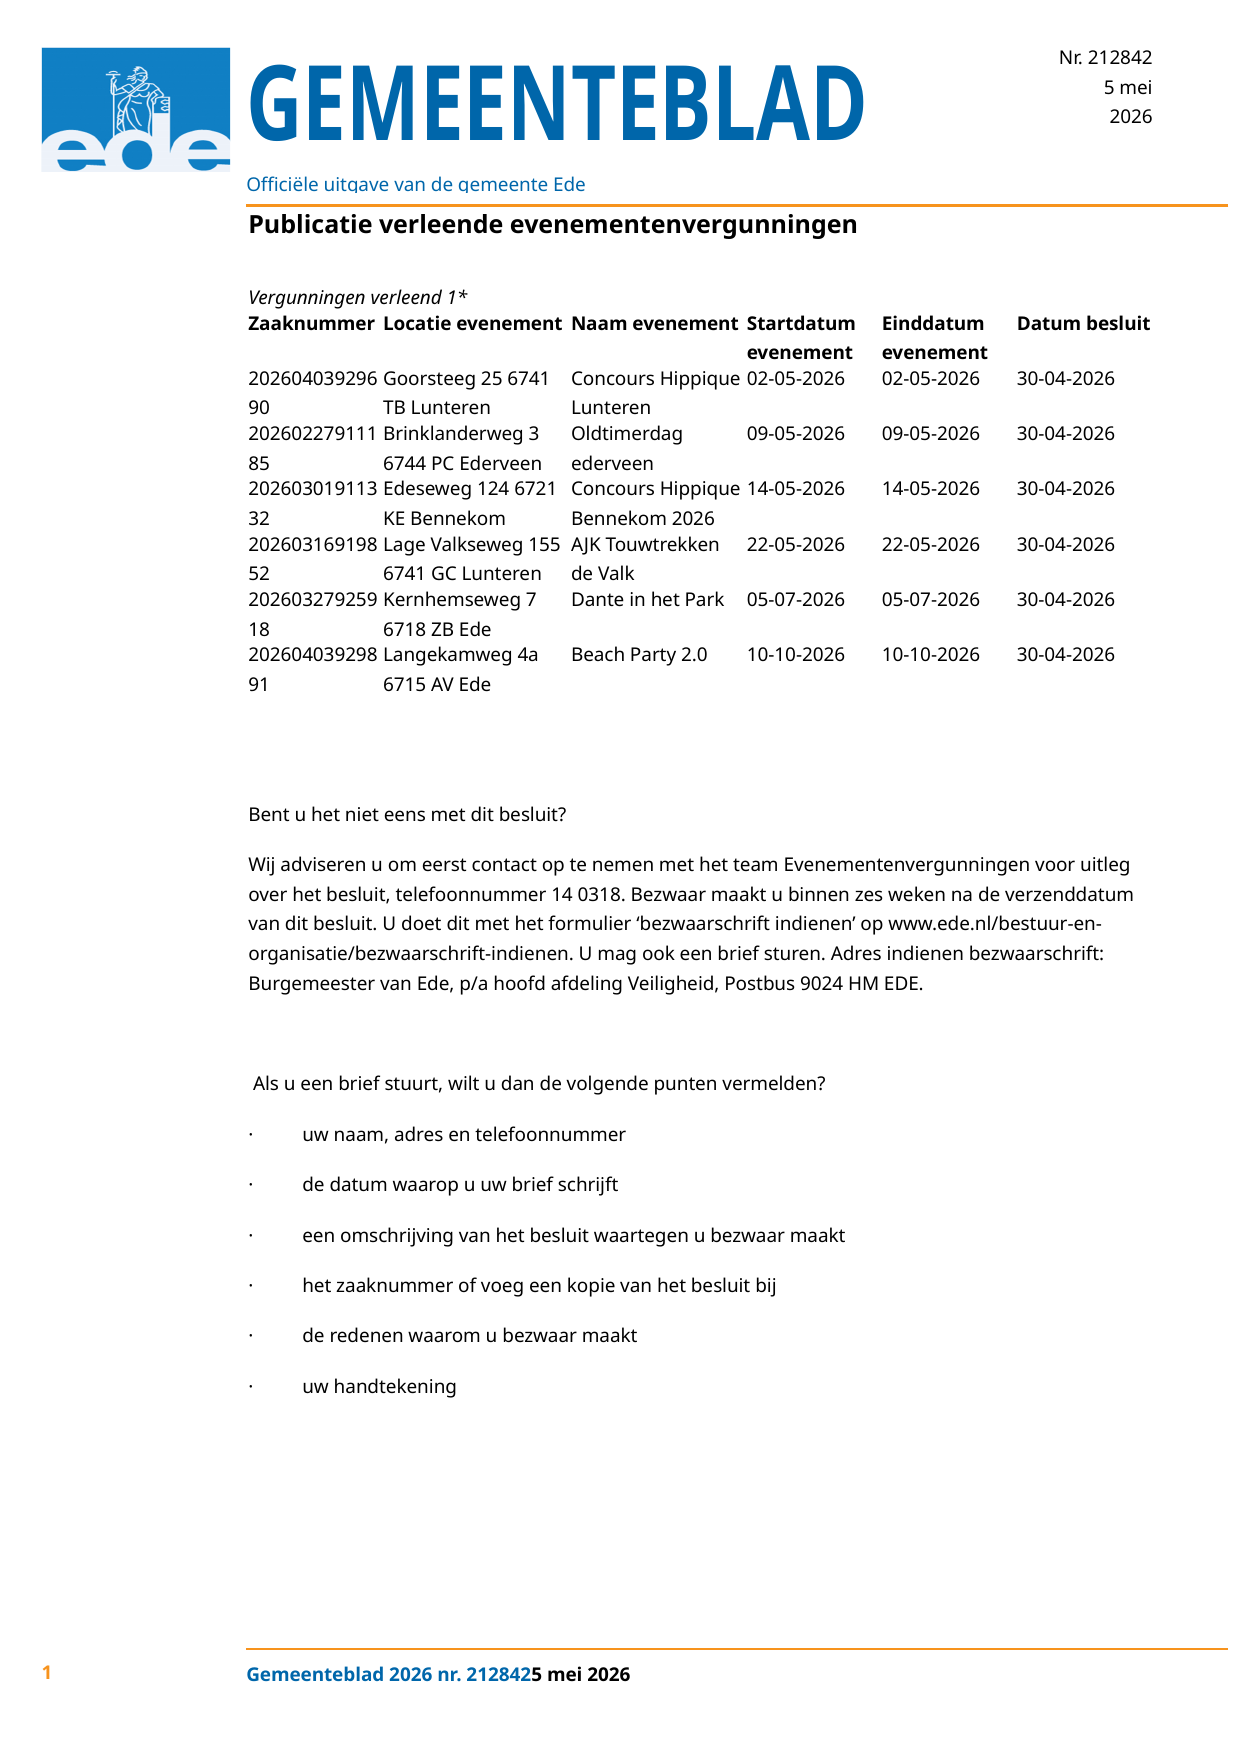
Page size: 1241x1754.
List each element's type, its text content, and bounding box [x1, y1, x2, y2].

text · de datum waarop u uw brief schrijft [248, 1171, 1152, 1197]
table_cell 20260403929891 [248, 642, 383, 697]
table_cell 05-07-2026 [882, 586, 1017, 642]
text · de redenen waarom u bezwaar maakt [248, 1323, 1152, 1348]
table_cell 14-05-2026 [747, 476, 882, 531]
table_cell Edeseweg 124 6721 KE Bennekom [383, 476, 571, 531]
table_cell 22-05-2026 [747, 531, 882, 586]
table_cell 30-04-2026 [1017, 365, 1152, 420]
picture [41, 47, 231, 172]
text · het zaaknummer of voeg een kopie van het besluit bij [248, 1272, 1152, 1298]
table_cell 22-05-2026 [882, 531, 1017, 586]
table_cell 09-05-2026 [882, 420, 1017, 476]
text · uw handtekening [248, 1373, 1152, 1399]
table_cell Langekamweg 4a 6715 AV Ede [383, 642, 571, 697]
text Wij adviseren u om eerst contact op te nemen met het team Evenementenvergunningen voor uitleg over het besluit, telefoonnummer 14 0318. Bezwaar maakt u binnen zes weken na de verzenddatum van dit besluit. U doet dit met het formulier ‘bezwaarschrift indienen’ op www.ede.nl/bestuur-en-organisatie/bezwaarschrift-indienen. U mag ook een brief sturen. Adres indienen bezwaarschrift: Burgemeester van Ede, p/a hoofd afdeling Veiligheid, Postbus 9024 HM EDE. [248, 851, 1152, 995]
table_cell 05-07-2026 [747, 586, 882, 642]
text · een omschrijving van het besluit waartegen u bezwaar maakt [248, 1222, 1152, 1247]
table_cell AJK Touwtrekken de Valk [571, 531, 747, 586]
table_cell 30-04-2026 [1017, 531, 1152, 586]
text Als u een brief stuurt, wilt u dan de volgende punten vermelden? [248, 1071, 1152, 1096]
table_cell 20260301911332 [248, 476, 383, 531]
table_cell 09-05-2026 [747, 420, 882, 476]
table_cell 20260316919852 [248, 531, 383, 586]
table_cell Goorsteeg 25 6741 TB Lunteren [383, 365, 571, 420]
table_cell 30-04-2026 [1017, 420, 1152, 476]
text Bent u het niet eens met dit besluit? [248, 801, 1152, 827]
table_cell Beach Party 2.0 [571, 642, 747, 697]
table_cell 20260227911185 [248, 420, 383, 476]
table_cell 30-04-2026 [1017, 642, 1152, 697]
table_cell 02-05-2026 [747, 365, 882, 420]
table_cell 30-04-2026 [1017, 586, 1152, 642]
table_cell 02-05-2026 [882, 365, 1017, 420]
table_cell Lage Valkseweg 155 6741 GC Lunteren [383, 531, 571, 586]
table_cell Oldtimerdag ederveen [571, 420, 747, 476]
text Publicatie verleende evenementenvergunningen [248, 207, 1152, 241]
table_cell Brinklanderweg 3 6744 PC Ederveen [383, 420, 571, 476]
table_cell 14-05-2026 [882, 476, 1017, 531]
table_header Datum besluit [1017, 310, 1152, 365]
table_cell 10-10-2026 [882, 642, 1017, 697]
table_header Locatie evenement [383, 310, 571, 365]
table_cell Dante in het Park [571, 586, 747, 642]
table_cell Kernhemseweg 7 6718 ZB Ede [383, 586, 571, 642]
table_cell Concours Hippique Lunteren [571, 365, 747, 420]
text Vergunningen verleend 1* [248, 284, 1152, 309]
text · uw naam, adres en telefoonnummer [248, 1121, 1152, 1147]
table_cell Concours Hippique Bennekom 2026 [571, 476, 747, 531]
table_cell 20260403929690 [248, 365, 383, 420]
table_cell 20260327925918 [248, 586, 383, 642]
table_header Naam evenement [571, 310, 747, 365]
table_cell 30-04-2026 [1017, 476, 1152, 531]
table_header Zaaknummer [248, 310, 383, 365]
table_header Startdatum evenement [747, 310, 882, 365]
table_cell 10-10-2026 [747, 642, 882, 697]
table_header Einddatum evenement [882, 310, 1017, 365]
